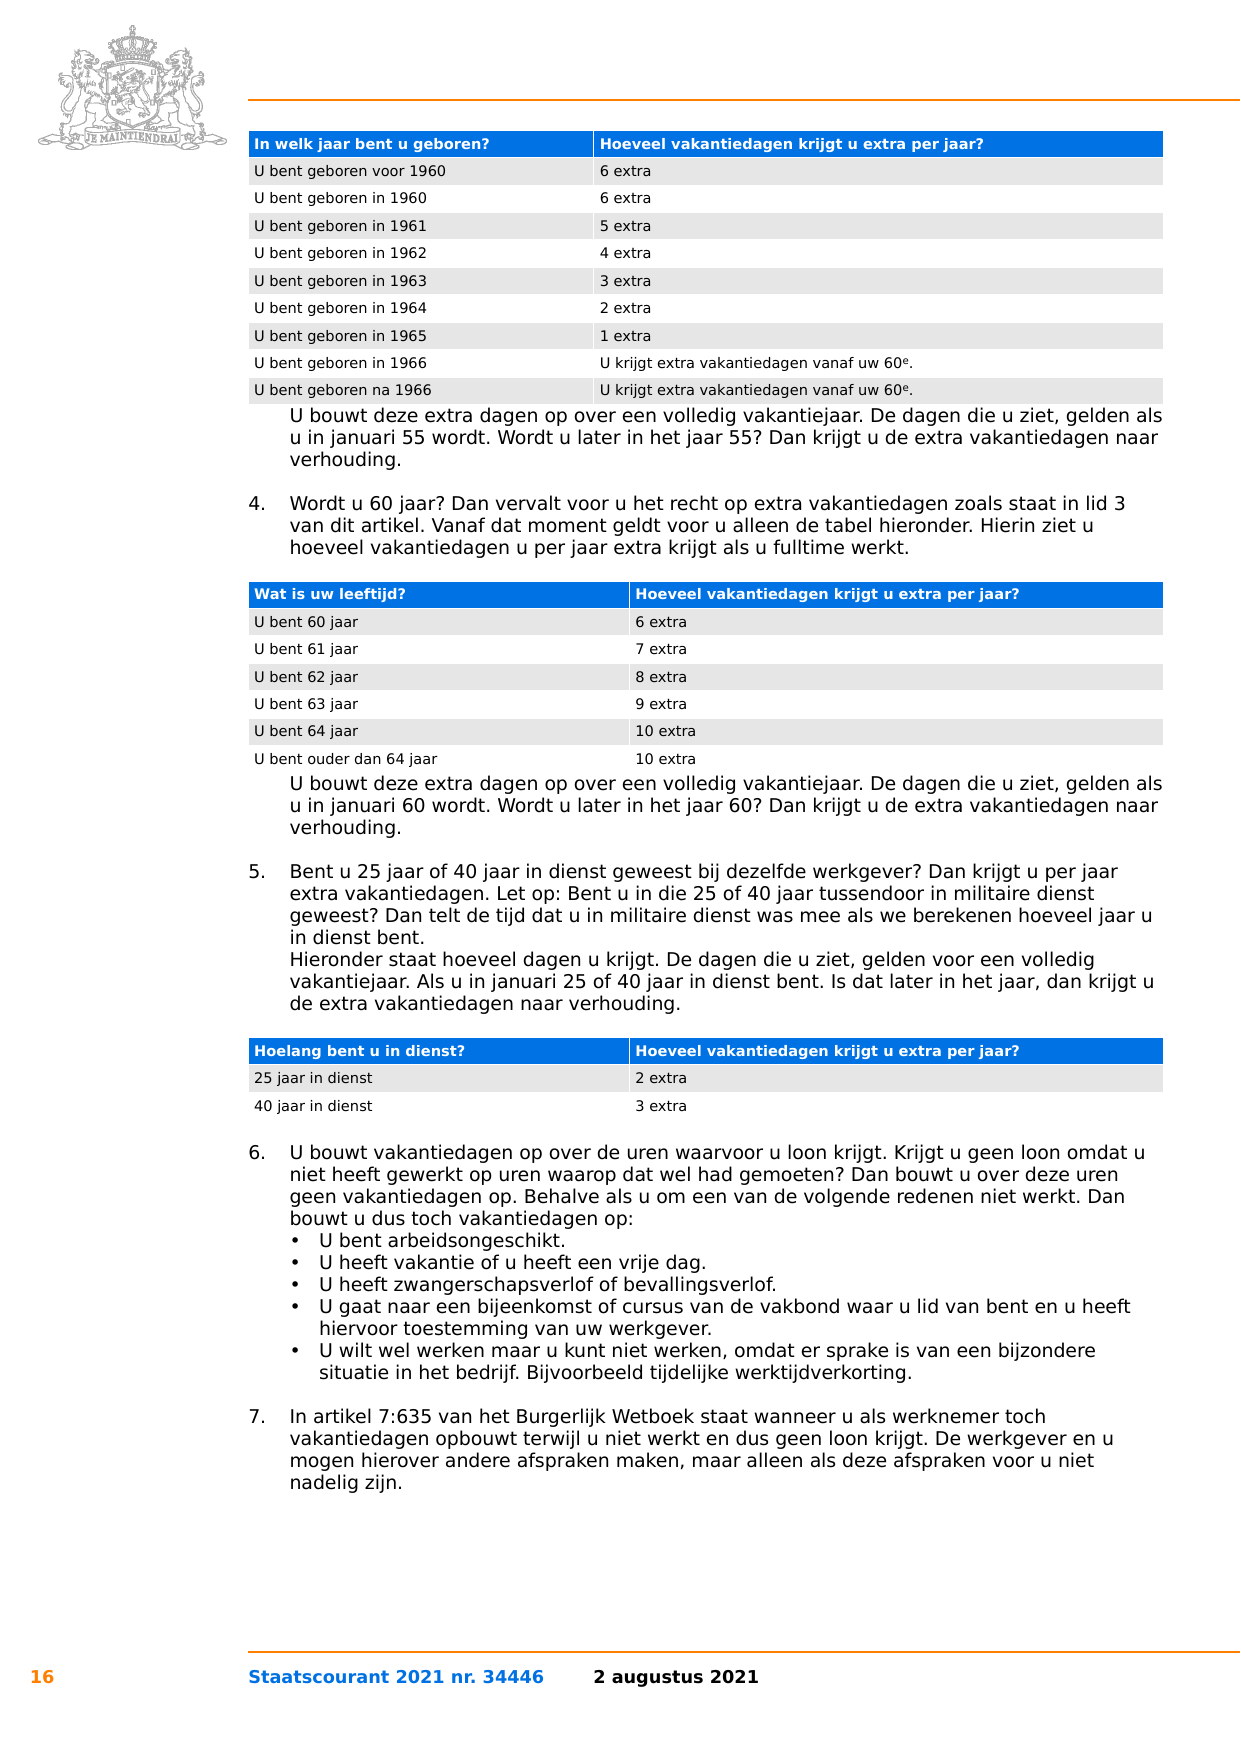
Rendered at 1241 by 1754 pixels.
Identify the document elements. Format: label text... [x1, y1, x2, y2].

text • U wilt wel werken maar u kunt niet werken, omdat er sprake is van een bijzondere situatie in het bedrijf. Bijvoorbeeld tijdelijke werktijdverkorting. [289, 1340, 1163, 1384]
table_cell U bent geboren in 1965 [249, 323, 593, 349]
table_header In welk jaar bent u geboren? [249, 131, 593, 157]
table_cell 2 extra [630, 1065, 1163, 1092]
table_cell 6 extra [630, 609, 1163, 635]
text 4. Wordt u 60 jaar? Dan vervalt voor u het recht op extra vakantiedagen zoals staat in lid 3 van dit artikel. Vanaf dat moment geldt voor u alleen de tabel hieronder. Hierin ziet u hoeveel vakantiedagen u per jaar extra krijgt als u fulltime werkt. [248, 493, 1163, 559]
table_cell 5 extra [594, 213, 1163, 239]
table_header Wat is uw leeftijd? [249, 582, 629, 608]
table_cell 10 extra [630, 719, 1163, 745]
text • U bent arbeidsongeschikt. [289, 1230, 1163, 1252]
table_cell U bent ouder dan 64 jaar [249, 746, 629, 772]
table_cell U krijgt extra vakantiedagen vanaf uw 60e. [594, 350, 1163, 376]
table_cell U bent 64 jaar [249, 719, 629, 745]
table_cell U bent 63 jaar [249, 691, 629, 717]
table_cell U bent geboren in 1960 [249, 186, 593, 212]
table_header Hoeveel vakantiedagen krijgt u extra per jaar? [630, 582, 1163, 608]
table_cell 2 extra [594, 295, 1163, 322]
table_cell U bent 60 jaar [249, 609, 629, 635]
table_cell U bent geboren in 1964 [249, 295, 593, 322]
table_header Hoelang bent u in dienst? [249, 1038, 629, 1064]
text U bouwt deze extra dagen op over een volledig vakantiejaar. De dagen die u ziet, gelden als u in januari 55 wordt. Wordt u later in het jaar 55? Dan krijgt u de extra vakantiedagen naar verhouding. [289, 405, 1163, 471]
table_header Hoeveel vakantiedagen krijgt u extra per jaar? [630, 1038, 1163, 1064]
text 5. Bent u 25 jaar of 40 jaar in dienst geweest bij dezelfde werkgever? Dan krijgt u per jaar extra vakantiedagen. Let op: Bent u in die 25 of 40 jaar tussendoor in militaire dienst geweest? Dan telt de tijd dat u in militaire dienst was mee als we berekenen hoeveel jaar u in dienst bent. [248, 861, 1163, 949]
table_header Hoeveel vakantiedagen krijgt u extra per jaar? [594, 131, 1163, 157]
table_cell 9 extra [630, 691, 1163, 717]
table_cell 10 extra [630, 746, 1163, 772]
table_cell U bent geboren in 1966 [249, 350, 593, 376]
table_cell 4 extra [594, 241, 1163, 267]
text 7. In artikel 7:635 van het Burgerlijk Wetboek staat wanneer u als werknemer toch vakantiedagen opbouwt terwijl u niet werkt en dus geen loon krijgt. De werkgever en u mogen hierover andere afspraken maken, maar alleen als deze afspraken voor u niet nadelig zijn. [248, 1406, 1163, 1493]
table_cell 25 jaar in dienst [249, 1065, 629, 1092]
text • U gaat naar een bijeenkomst of cursus van de vakbond waar u lid van bent en u heeft hiervoor toestemming van uw werkgever. [289, 1296, 1163, 1340]
table_cell U bent geboren in 1962 [249, 241, 593, 267]
table_cell 3 extra [594, 268, 1163, 294]
table_cell 7 extra [630, 636, 1163, 663]
picture [38, 25, 227, 150]
text U bouwt deze extra dagen op over een volledig vakantiejaar. De dagen die u ziet, gelden als u in januari 60 wordt. Wordt u later in het jaar 60? Dan krijgt u de extra vakantiedagen naar verhouding. [289, 773, 1163, 839]
table_cell 6 extra [594, 158, 1163, 185]
table_cell 1 extra [594, 323, 1163, 349]
table_cell U bent 62 jaar [249, 664, 629, 690]
text • U heeft zwangerschapsverlof of bevallingsverlof. [289, 1274, 1163, 1296]
table_cell U bent 61 jaar [249, 636, 629, 663]
table_cell 6 extra [594, 186, 1163, 212]
text Hieronder staat hoeveel dagen u krijgt. De dagen die u ziet, gelden voor een volledig vakantiejaar. Als u in januari 25 of 40 jaar in dienst bent. Is dat later in het jaar, dan krijgt u de extra vakantiedagen naar verhouding. [289, 949, 1163, 1015]
table_cell U krijgt extra vakantiedagen vanaf uw 60e. [594, 378, 1163, 404]
table_cell U bent geboren na 1966 [249, 378, 593, 404]
text 6. U bouwt vakantiedagen op over de uren waarvoor u loon krijgt. Krijgt u geen loon omdat u niet heeft gewerkt op uren waarop dat wel had gemoeten? Dan bouwt u over deze uren geen vakantiedagen op. Behalve als u om een van de volgende redenen niet werkt. Dan bouwt u dus toch vakantiedagen op: [248, 1142, 1163, 1230]
table_cell 8 extra [630, 664, 1163, 690]
table_cell 3 extra [630, 1093, 1163, 1119]
table_cell U bent geboren voor 1960 [249, 158, 593, 185]
table_cell 40 jaar in dienst [249, 1093, 629, 1119]
table_cell U bent geboren in 1961 [249, 213, 593, 239]
text • U heeft vakantie of u heeft een vrije dag. [289, 1252, 1163, 1274]
table_cell U bent geboren in 1963 [249, 268, 593, 294]
